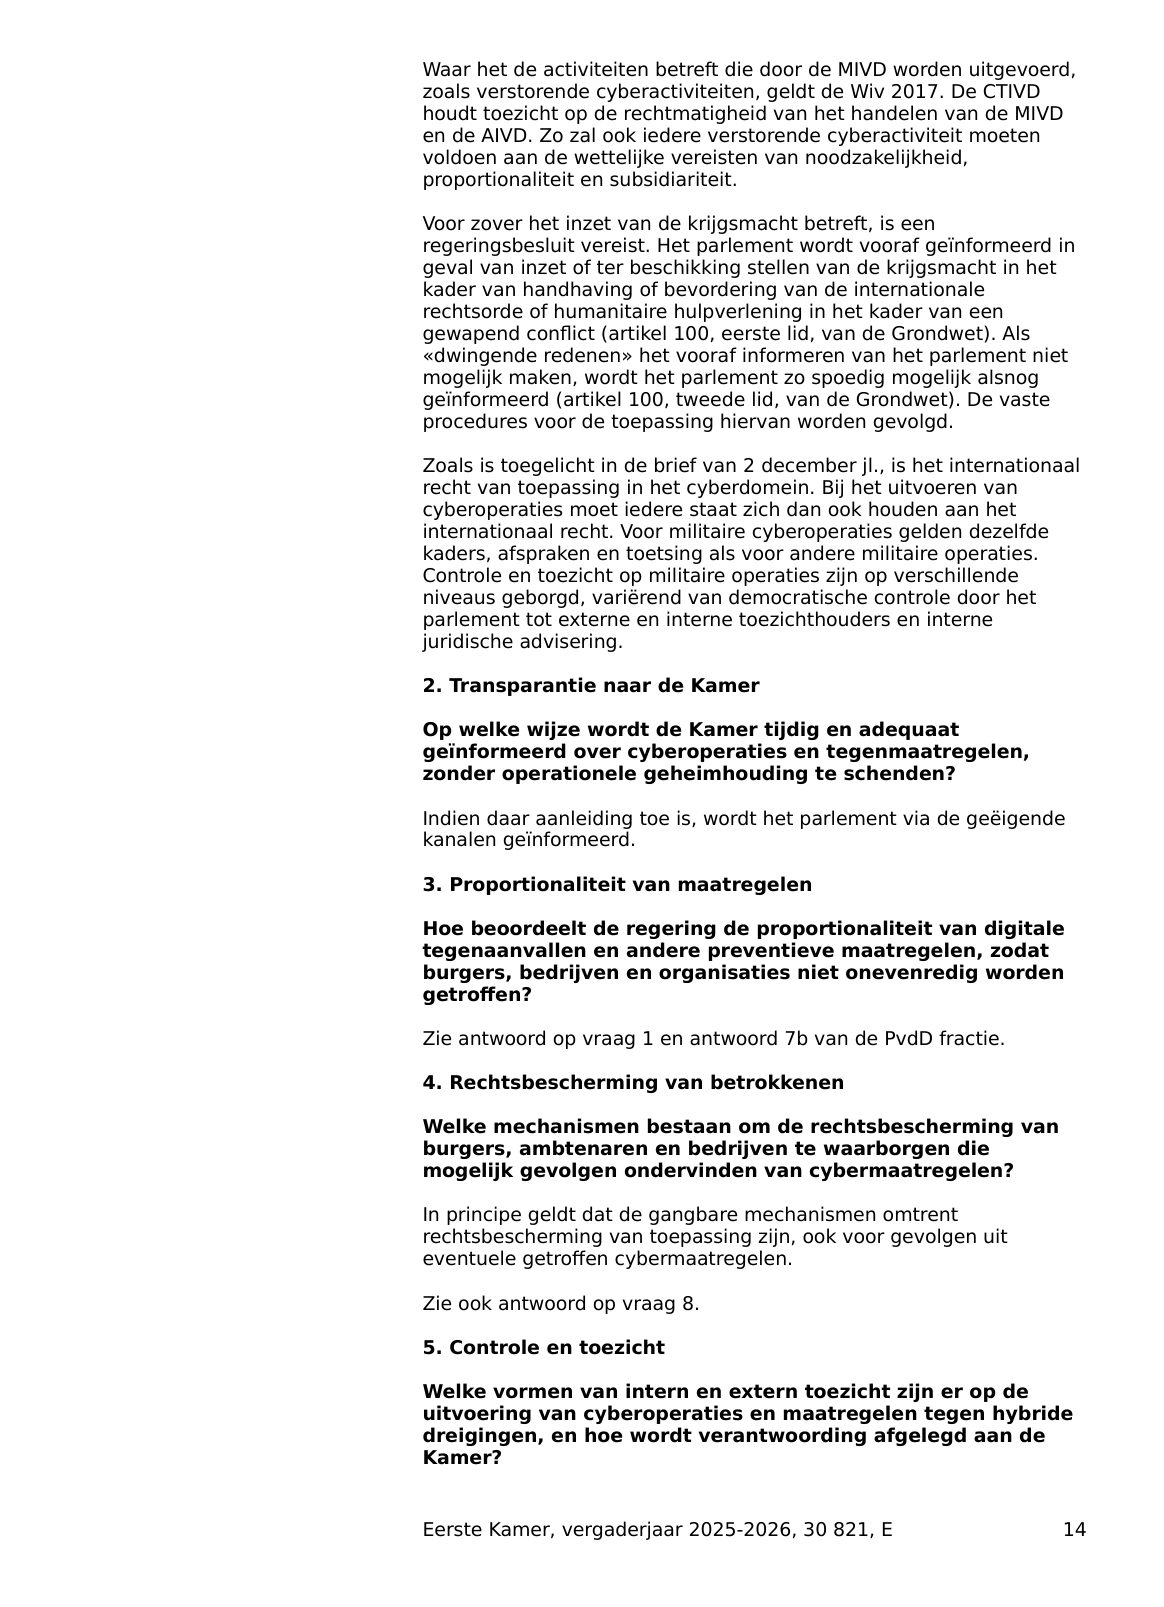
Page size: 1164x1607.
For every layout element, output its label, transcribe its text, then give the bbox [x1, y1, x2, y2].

text Waar het de activiteiten betreft die door de MIVD worden uitgevoerd, zoals verstorende cyberactiviteiten, geldt de Wiv 2017. De CTIVD houdt toezicht op de rechtmatigheid van het handelen van de MIVD en de AIVD. Zo zal ook iedere verstorende cyberactiviteit moeten voldoen aan de wettelijke vereisten van noodzakelijkheid, proportionaliteit en subsidiariteit. [422, 59, 1087, 191]
subtitle 5. Controle en toezicht [422, 1337, 1087, 1358]
text Zie antwoord op vraag 1 en antwoord 7b van de PvdD fractie. [422, 1028, 1087, 1050]
subtitle 2. Transparantie naar de Kamer [422, 675, 1087, 697]
subtitle 4. Rechtsbescherming van betrokkenen [422, 1072, 1087, 1094]
text Hoe beoordeelt de regering de proportionaliteit van digitale tegenaanvallen en andere preventieve maatregelen, zodat burgers, bedrijven en organisaties niet onevenredig worden getroffen? [422, 918, 1087, 1006]
text Welke mechanismen bestaan om de rechtsbescherming van burgers, ambtenaren en bedrijven te waarborgen die mogelijk gevolgen ondervinden van cybermaatregelen? [422, 1116, 1087, 1182]
text Indien daar aanleiding toe is, wordt het parlement via de geëigende kanalen geïnformeerd. [422, 807, 1087, 851]
text Zoals is toegelicht in de brief van 2 december jl., is het internationaal recht van toepassing in het cyberdomein. Bij het uitvoeren van cyberoperaties moet iedere staat zich dan ook houden aan het internationaal recht. Voor militaire cyberoperaties gelden dezelfde kaders, afspraken en toetsing als voor andere militaire operaties. Controle en toezicht op militaire operaties zijn op verschillende niveaus geborgd, variërend van democratische controle door het parlement tot externe en interne toezichthouders en interne juridische advisering. [422, 455, 1087, 653]
text Zie ook antwoord op vraag 8. [422, 1292, 1087, 1314]
text In principe geldt dat de gangbare mechanismen omtrent rechtsbescherming van toepassing zijn, ook voor gevolgen uit eventuele getroffen cybermaatregelen. [422, 1204, 1087, 1270]
text Welke vormen van intern en extern toezicht zijn er op de uitvoering van cyberoperaties en maatregelen tegen hybride dreigingen, en hoe wordt verantwoording afgelegd aan de Kamer? [422, 1381, 1087, 1469]
text Voor zover het inzet van de krijgsmacht betreft, is een regeringsbesluit vereist. Het parlement wordt vooraf geïnformeerd in geval van inzet of ter beschikking stellen van de krijgsmacht in het kader van handhaving of bevordering van de internationale rechtsorde of humanitaire hulpverlening in het kader van een gewapend conflict (artikel 100, eerste lid, van de Grondwet). Als «dwingende redenen» het vooraf informeren van het parlement niet mogelijk maken, wordt het parlement zo spoedig mogelijk alsnog geïnformeerd (artikel 100, tweede lid, van de Grondwet). De vaste procedures voor de toepassing hiervan worden gevolgd. [422, 213, 1087, 433]
subtitle 3. Proportionaliteit van maatregelen [422, 873, 1087, 896]
text Op welke wijze wordt de Kamer tijdig en adequaat geïnformeerd over cyberoperaties en tegenmaatregelen, zonder operationele geheimhouding te schenden? [422, 719, 1087, 785]
